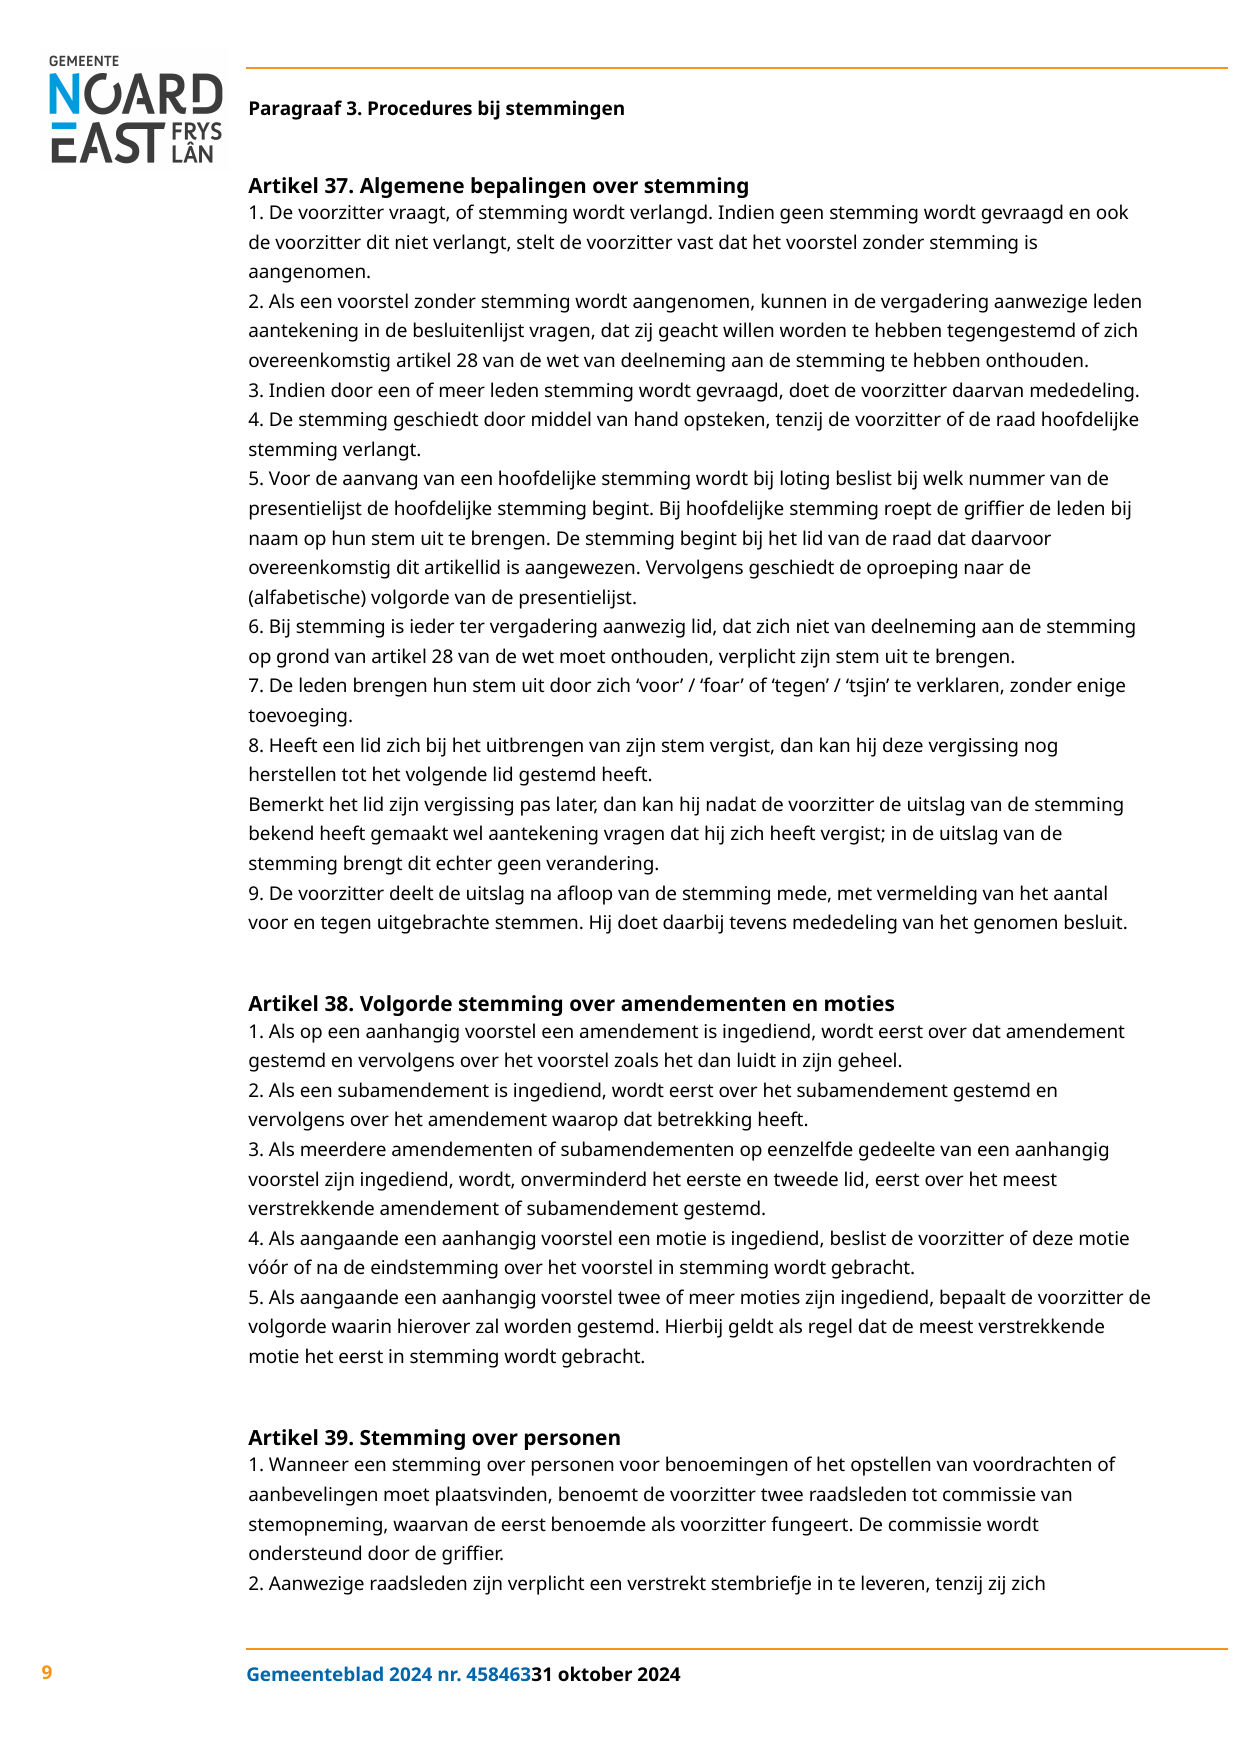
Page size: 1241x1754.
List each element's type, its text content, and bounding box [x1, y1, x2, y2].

text 9. De voorzitter deelt de uitslag na afloop van de stemming mede, met vermelding van het aantal voor en tegen uitgebrachte stemmen. Hij doet daarbij tevens mededeling van het genomen besluit. [248, 880, 1152, 935]
text 4. De stemming geschiedt door middel van hand opsteken, tenzij de voorzitter of de raad hoofdelijke stemming verlangt. [248, 406, 1152, 462]
text 5. Als aangaande een aanhangig voorstel twee of meer moties zijn ingediend, bepaalt de voorzitter de volgorde waarin hierover zal worden gestemd. Hierbij geldt als regel dat de meest verstrekkende motie het eerst in stemming wordt gebracht. [248, 1284, 1152, 1369]
text 6. Bij stemming is ieder ter vergadering aanwezig lid, dat zich niet van deelneming aan de stemming op grond van artikel 28 van de wet moet onthouden, verplicht zijn stem uit te brengen. [248, 613, 1152, 669]
text 1. Wanneer een stemming over personen voor benoemingen of het opstellen van voordrachten of aanbevelingen moet plaatsvinden, benoemt de voorzitter twee raadsleden tot commissie van stemopneming, waarvan de eerst benoemde als voorzitter fungeert. De commissie wordt ondersteund door de griffier. [248, 1452, 1152, 1566]
text 2. Aanwezige raadsleden zijn verplicht een verstrekt stembriefje in te leveren, tenzij zij zich [248, 1570, 1152, 1596]
text 1. Als op een aanhangig voorstel een amendement is ingediend, wordt eerst over dat amendement gestemd en vervolgens over het voorstel zoals het dan luidt in zijn geheel. [248, 1018, 1152, 1073]
picture [41, 47, 231, 172]
text 8. Heeft een lid zich bij het uitbrengen van zijn stem vergist, dan kan hij deze vergissing nog herstellen tot het volgende lid gestemd heeft. [248, 732, 1152, 787]
text 3. Als meerdere amendementen of subamendementen op eenzelfde gedeelte van een aanhangig voorstel zijn ingediend, wordt, onverminderd het eerste en tweede lid, eerst over het meest verstrekkende amendement of subamendement gestemd. [248, 1136, 1152, 1221]
text Artikel 38. Volgorde stemming over amendementen en moties [248, 989, 1152, 1018]
text Paragraaf 3. Procedures bij stemmingen [248, 95, 1152, 121]
text Bemerkt het lid zijn vergissing pas later, dan kan hij nadat de voorzitter de uitslag van de stemming bekend heeft gemaakt wel aantekening vragen dat hij zich heeft vergist; in de uitslag van de stemming brengt dit echter geen verandering. [248, 791, 1152, 876]
text 1. De voorzitter vraagt, of stemming wordt verlangd. Indien geen stemming wordt gevraagd en ook de voorzitter dit niet verlangt, stelt de voorzitter vast dat het voorstel zonder stemming is aangenomen. [248, 199, 1152, 284]
text 3. Indien door een of meer leden stemming wordt gevraagd, doet de voorzitter daarvan mededeling. [248, 377, 1152, 403]
text 2. Als een subamendement is ingediend, wordt eerst over het subamendement gestemd en vervolgens over het amendement waarop dat betrekking heeft. [248, 1077, 1152, 1132]
text Artikel 39. Stemming over personen [248, 1423, 1152, 1452]
text 7. De leden brengen hun stem uit door zich ‘voor’ / ‘foar’ of ‘tegen’ / ‘tsjin’ te verklaren, zonder enige toevoeging. [248, 673, 1152, 728]
text 2. Als een voorstel zonder stemming wordt aangenomen, kunnen in de vergadering aanwezige leden aantekening in de besluitenlijst vragen, dat zij geacht willen worden te hebben tegengestemd of zich overeenkomstig artikel 28 van de wet van deelneming aan de stemming te hebben onthouden. [248, 288, 1152, 373]
text Artikel 37. Algemene bepalingen over stemming [248, 171, 1152, 199]
text 5. Voor de aanvang van een hoofdelijke stemming wordt bij loting beslist bij welk nummer van de presentielijst de hoofdelijke stemming begint. Bij hoofdelijke stemming roept de griffier de leden bij naam op hun stem uit te brengen. De stemming begint bij het lid van de raad dat daarvoor overeenkomstig dit artikellid is aangewezen. Vervolgens geschiedt de oproeping naar de (alfabetische) volgorde van de presentielijst. [248, 466, 1152, 610]
text 4. Als aangaande een aanhangig voorstel een motie is ingediend, beslist de voorzitter of deze motie vóór of na de eindstemming over het voorstel in stemming wordt gebracht. [248, 1225, 1152, 1280]
